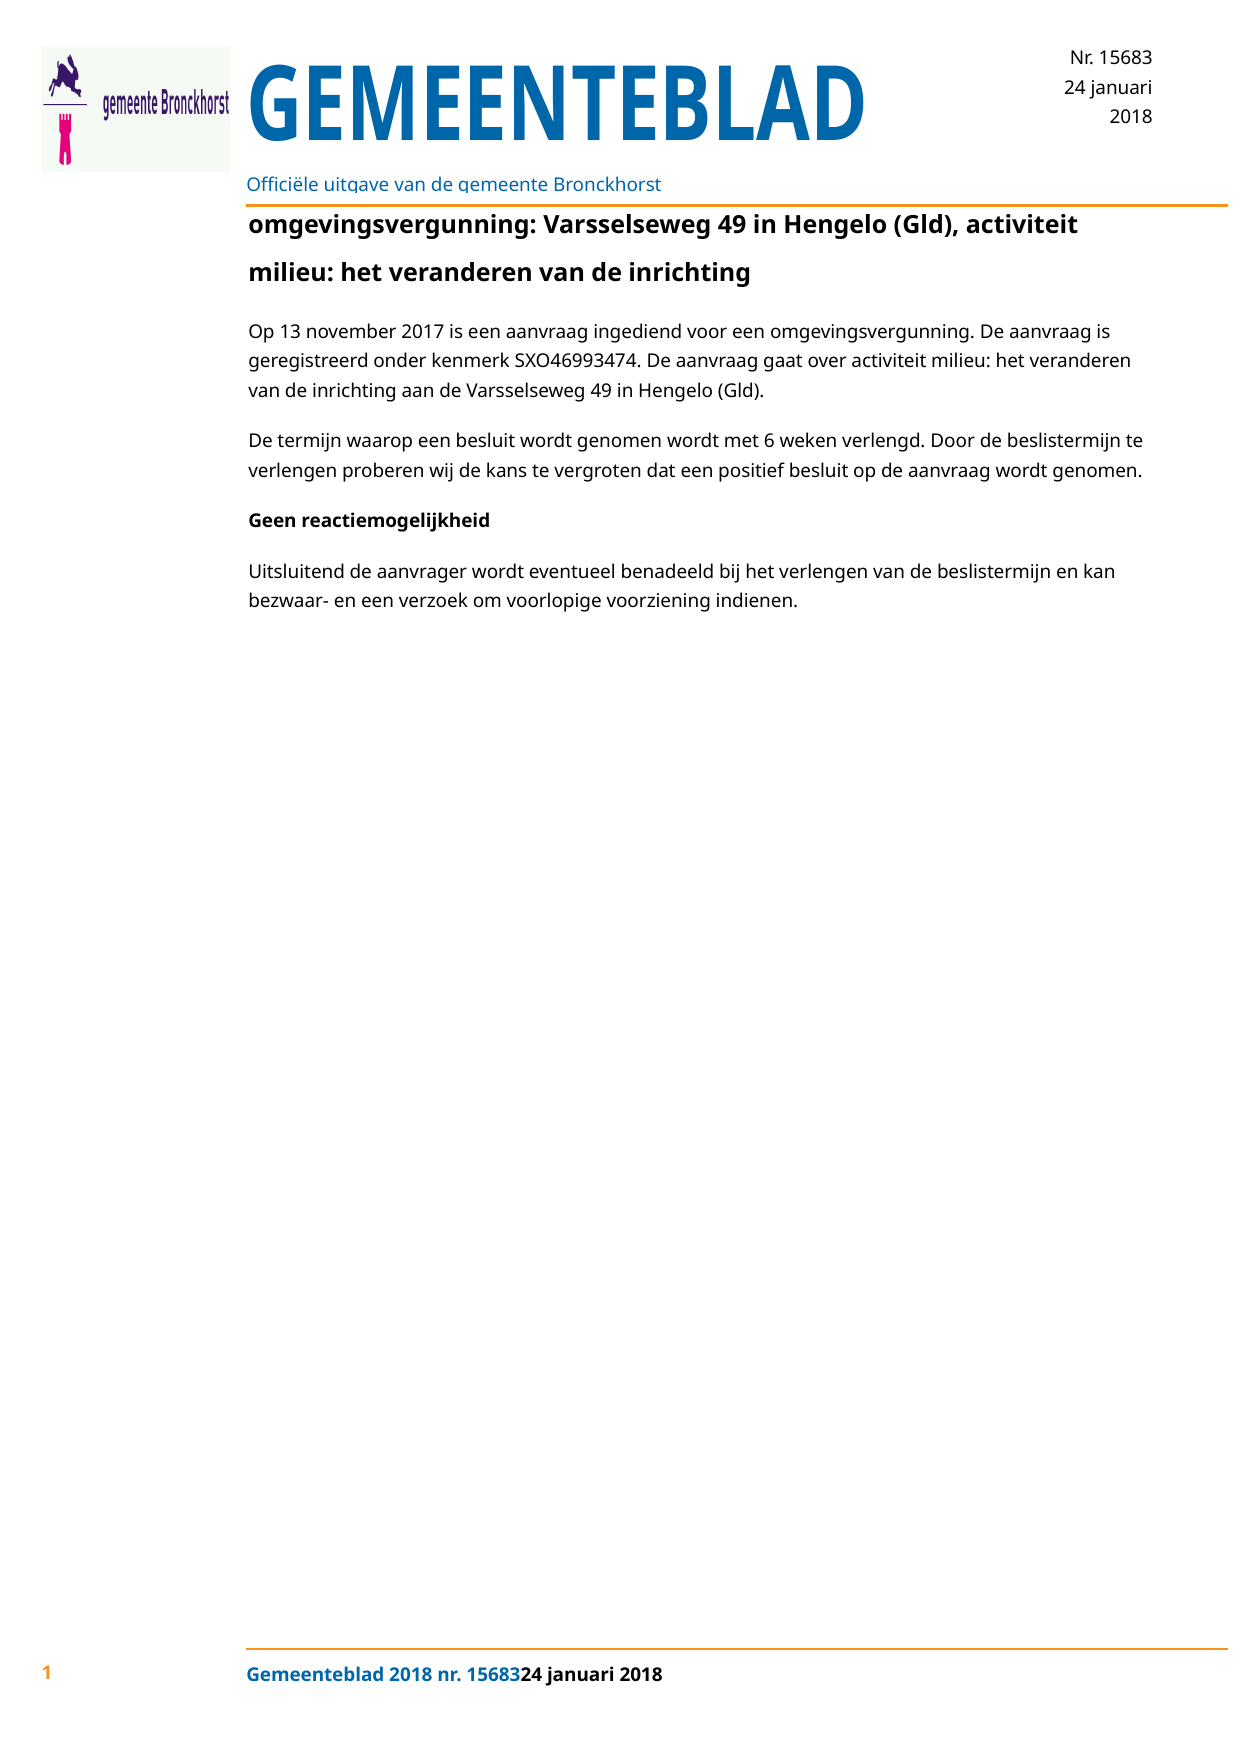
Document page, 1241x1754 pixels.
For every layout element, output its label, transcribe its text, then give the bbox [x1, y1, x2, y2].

text Uitsluitend de aanvrager wordt eventueel benadeeld bij het verlengen van de beslistermijn en kan bezwaar- en een verzoek om voorlopige voorziening indienen. [248, 558, 1152, 613]
text Geen reactiemogelijkheid [248, 507, 1152, 533]
picture [41, 47, 231, 172]
text omgevingsvergunning: Varsselseweg 49 in Hengelo (Gld), activiteit milieu: het veranderen van de inrichting [248, 207, 1152, 288]
text De termijn waarop een besluit wordt genomen wordt met 6 weken verlengd. Door de beslistermijn te verlengen proberen wij de kans te vergroten dat een positief besluit op de aanvraag wordt genomen. [248, 427, 1152, 483]
text Op 13 november 2017 is een aanvraag ingediend voor een omgevingsvergunning. De aanvraag is geregistreerd onder kenmerk SXO46993474. De aanvraag gaat over activiteit milieu: het veranderen van de inrichting aan de Varsselseweg 49 in Hengelo (Gld). [248, 318, 1152, 403]
